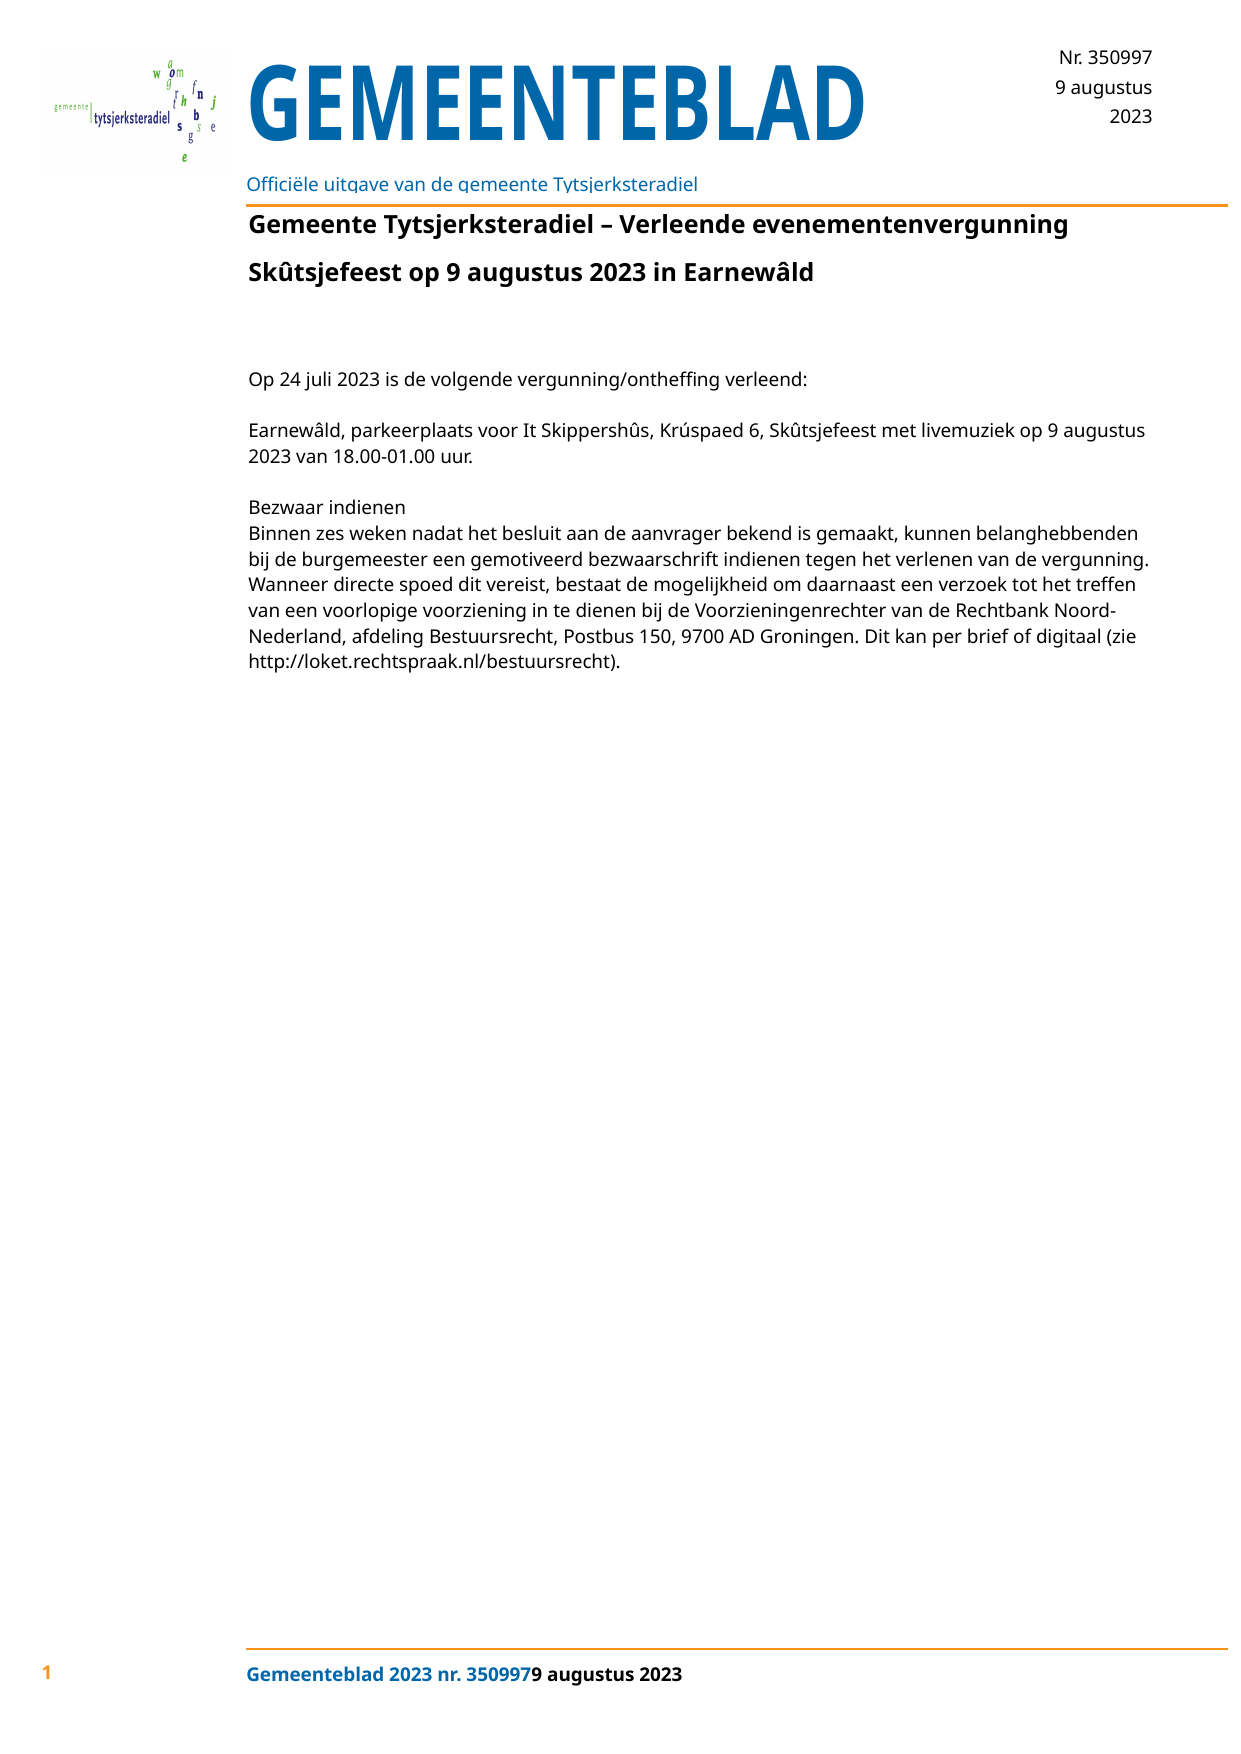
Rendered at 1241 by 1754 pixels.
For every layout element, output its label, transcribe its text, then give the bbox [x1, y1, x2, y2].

text Earnewâld, parkeerplaats voor It Skippershûs, Krúspaed 6, Skûtsjefeest met livemuziek op 9 augustus 2023 van 18.00-01.00 uur. [248, 417, 1152, 469]
text Bezwaar indienen [248, 494, 1152, 520]
text Binnen zes weken nadat het besluit aan de aanvrager bekend is gemaakt, kunnen belanghebbenden bij de burgemeester een gemotiveerd bezwaarschrift indienen tegen het verlenen van de vergunning. Wanneer directe spoed dit vereist, bestaat de mogelijkheid om daarnaast een verzoek tot het treffen van een voorlopige voorziening in te dienen bij de Voorzieningenrechter van de Rechtbank Noord-Nederland, afdeling Bestuursrecht, Postbus 150, 9700 AD Groningen. Dit kan per brief of digitaal (zie http://loket.rechtspraak.nl/bestuursrecht). [248, 520, 1152, 674]
text Gemeente Tytsjerksteradiel – Verleende evenementenvergunning Skûtsjefeest op 9 augustus 2023 in Earnewâld [248, 207, 1152, 288]
picture [41, 47, 231, 172]
text Op 24 juli 2023 is de volgende vergunning/ontheffing verleend: [248, 366, 1152, 391]
